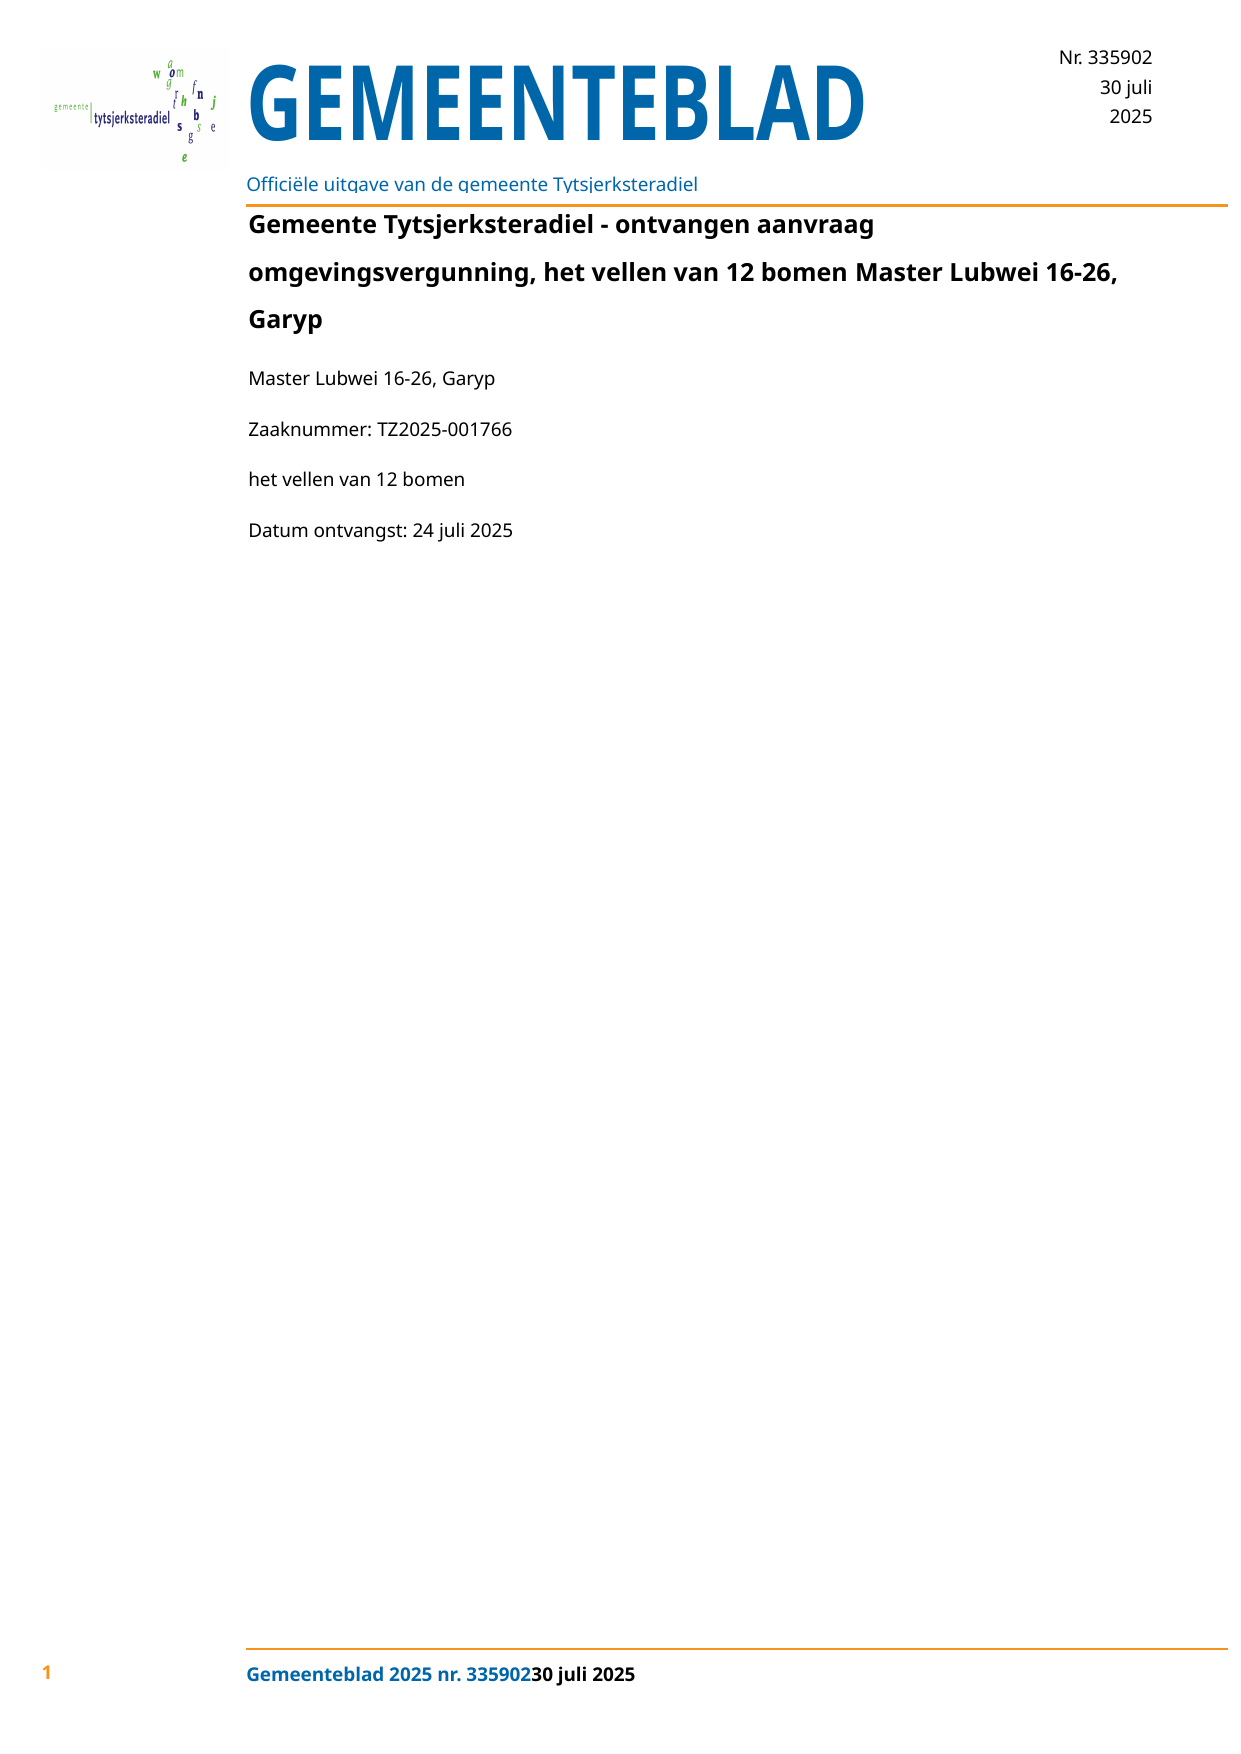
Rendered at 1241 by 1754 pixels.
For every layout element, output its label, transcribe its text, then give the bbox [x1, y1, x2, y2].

text Master Lubwei 16-26, Garyp [248, 366, 1152, 391]
text Datum ontvangst: 24 juli 2025 [248, 517, 1152, 542]
picture [41, 47, 231, 172]
text het vellen van 12 bomen [248, 466, 1152, 492]
text Gemeente Tytsjerksteradiel - ontvangen aanvraag omgevingsvergunning, het vellen van 12 bomen Master Lubwei 16-26, Garyp [248, 207, 1152, 336]
text Zaaknummer: TZ2025-001766 [248, 416, 1152, 442]
